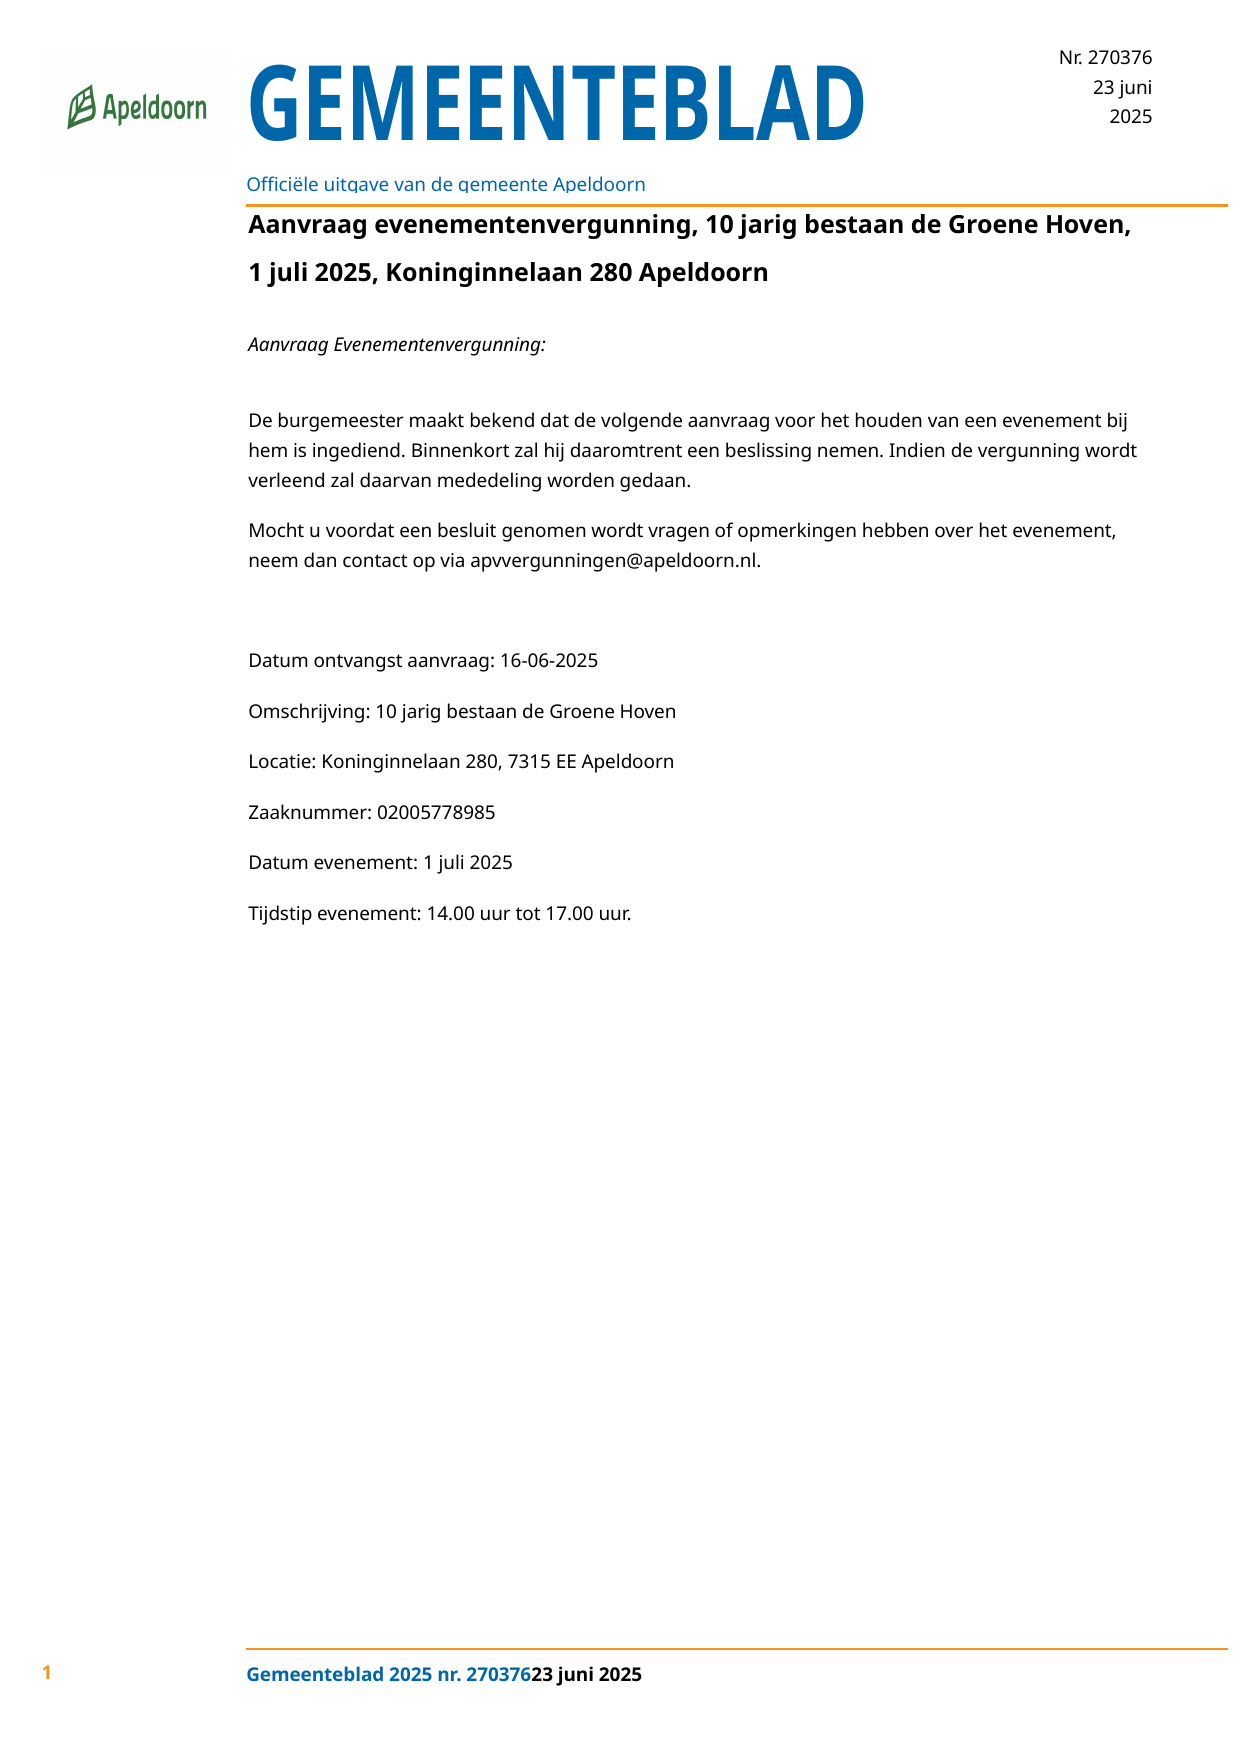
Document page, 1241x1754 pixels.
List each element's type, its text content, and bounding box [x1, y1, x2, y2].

picture [41, 47, 231, 172]
text De burgemeester maakt bekend dat de volgende aanvraag voor het houden van een evenement bij hem is ingediend. Binnenkort zal hij daaromtrent een beslissing nemen. Indien de vergunning wordt verleend zal daarvan mededeling worden gedaan. [248, 408, 1152, 492]
text Datum ontvangst aanvraag: 16-06-2025 [248, 648, 1152, 673]
text Locatie: Koninginnelaan 280, 7315 EE Apeldoorn [248, 748, 1152, 774]
text Omschrijving: 10 jarig bestaan de Groene Hoven [248, 698, 1152, 724]
text Datum evenement: 1 juli 2025 [248, 849, 1152, 875]
text Aanvraag evenementenvergunning, 10 jarig bestaan de Groene Hoven, 1 juli 2025, Koninginnelaan 280 Apeldoorn [248, 207, 1152, 288]
text Zaaknummer: 02005778985 [248, 799, 1152, 824]
text Tijdstip evenement: 14.00 uur tot 17.00 uur. [248, 900, 1152, 925]
text Mocht u voordat een besluit genomen wordt vragen of opmerkingen hebben over het evenement, neem dan contact op via apvvergunningen@apeldoorn.nl. [248, 517, 1152, 572]
text Aanvraag Evenementenvergunning: [248, 331, 1152, 357]
